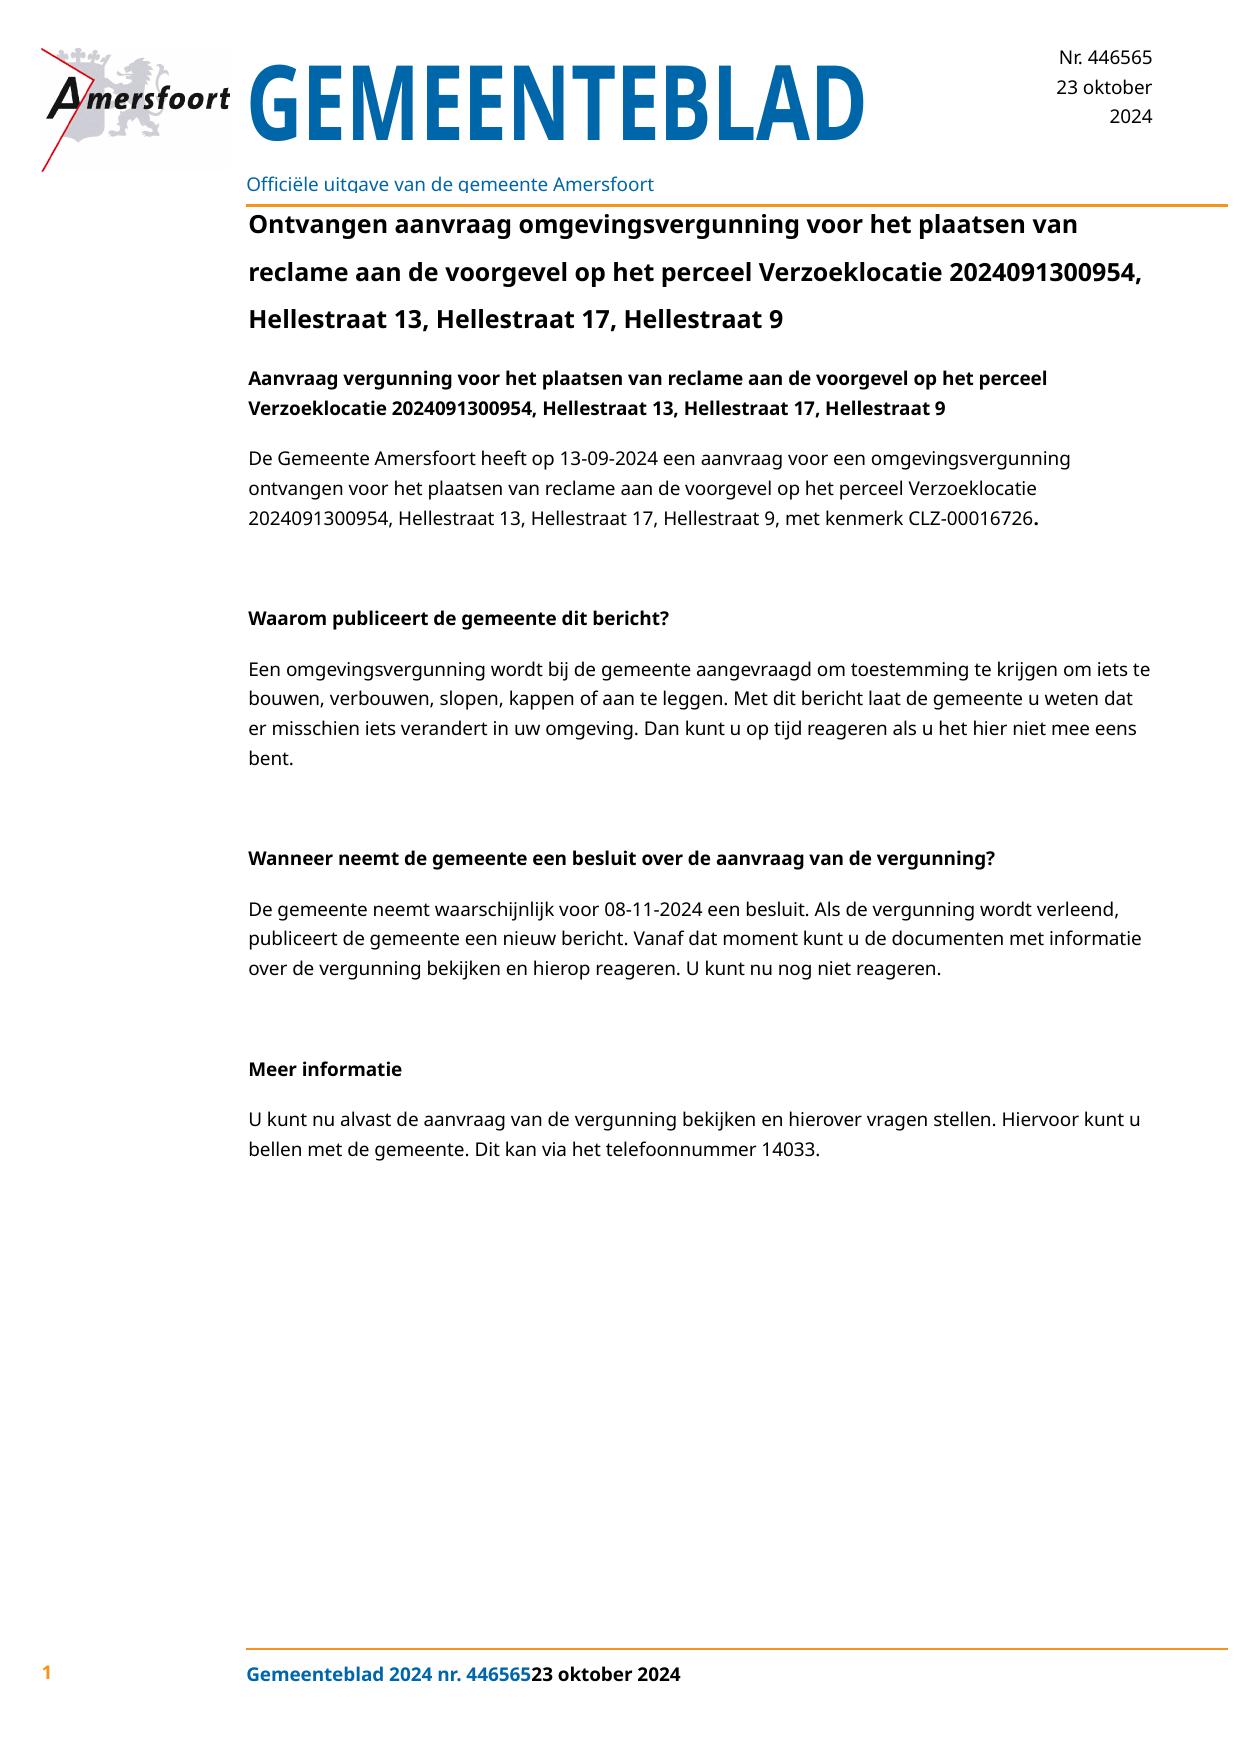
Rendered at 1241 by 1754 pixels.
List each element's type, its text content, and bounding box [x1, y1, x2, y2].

text De Gemeente Amersfoort heeft op 13-09-2024 een aanvraag voor een omgevingsvergunning ontvangen voor het plaatsen van reclame aan de voorgevel op het perceel Verzoeklocatie 2024091300954, Hellestraat 13, Hellestraat 17, Hellestraat 9, met kenmerk CLZ-00016726. [248, 446, 1152, 530]
text Een omgevingsvergunning wordt bij de gemeente aangevraagd om toestemming te krijgen om iets te bouwen, verbouwen, slopen, kappen of aan te leggen. Met dit bericht laat de gemeente u weten dat er misschien iets verandert in uw omgeving. Dan kunt u op tijd reageren als u het hier niet mee eens bent. [248, 656, 1152, 770]
text Ontvangen aanvraag omgevingsvergunning voor het plaatsen van reclame aan de voorgevel op het perceel Verzoeklocatie 2024091300954, Hellestraat 13, Hellestraat 17, Hellestraat 9 [248, 207, 1152, 336]
text Aanvraag vergunning voor het plaatsen van reclame aan de voorgevel op het perceel Verzoeklocatie 2024091300954, Hellestraat 13, Hellestraat 17, Hellestraat 9 [248, 366, 1152, 421]
text Wanneer neemt de gemeente een besluit over de aanvraag van de vergunning? [248, 846, 1152, 871]
text Waarom publiceert de gemeente dit bericht? [248, 606, 1152, 631]
text De gemeente neemt waarschijnlijk voor 08-11-2024 een besluit. Als de vergunning wordt verleend, publiceert de gemeente een nieuw bericht. Vanaf dat moment kunt u de documenten met informatie over de vergunning bekijken en hierop reageren. U kunt nu nog niet reageren. [248, 896, 1152, 981]
text U kunt nu alvast de aanvraag van de vergunning bekijken en hierover vragen stellen. Hiervoor kunt u bellen met de gemeente. Dit kan via het telefoonnummer 14033. [248, 1106, 1152, 1162]
text Meer informatie [248, 1056, 1152, 1082]
picture [41, 47, 231, 172]
